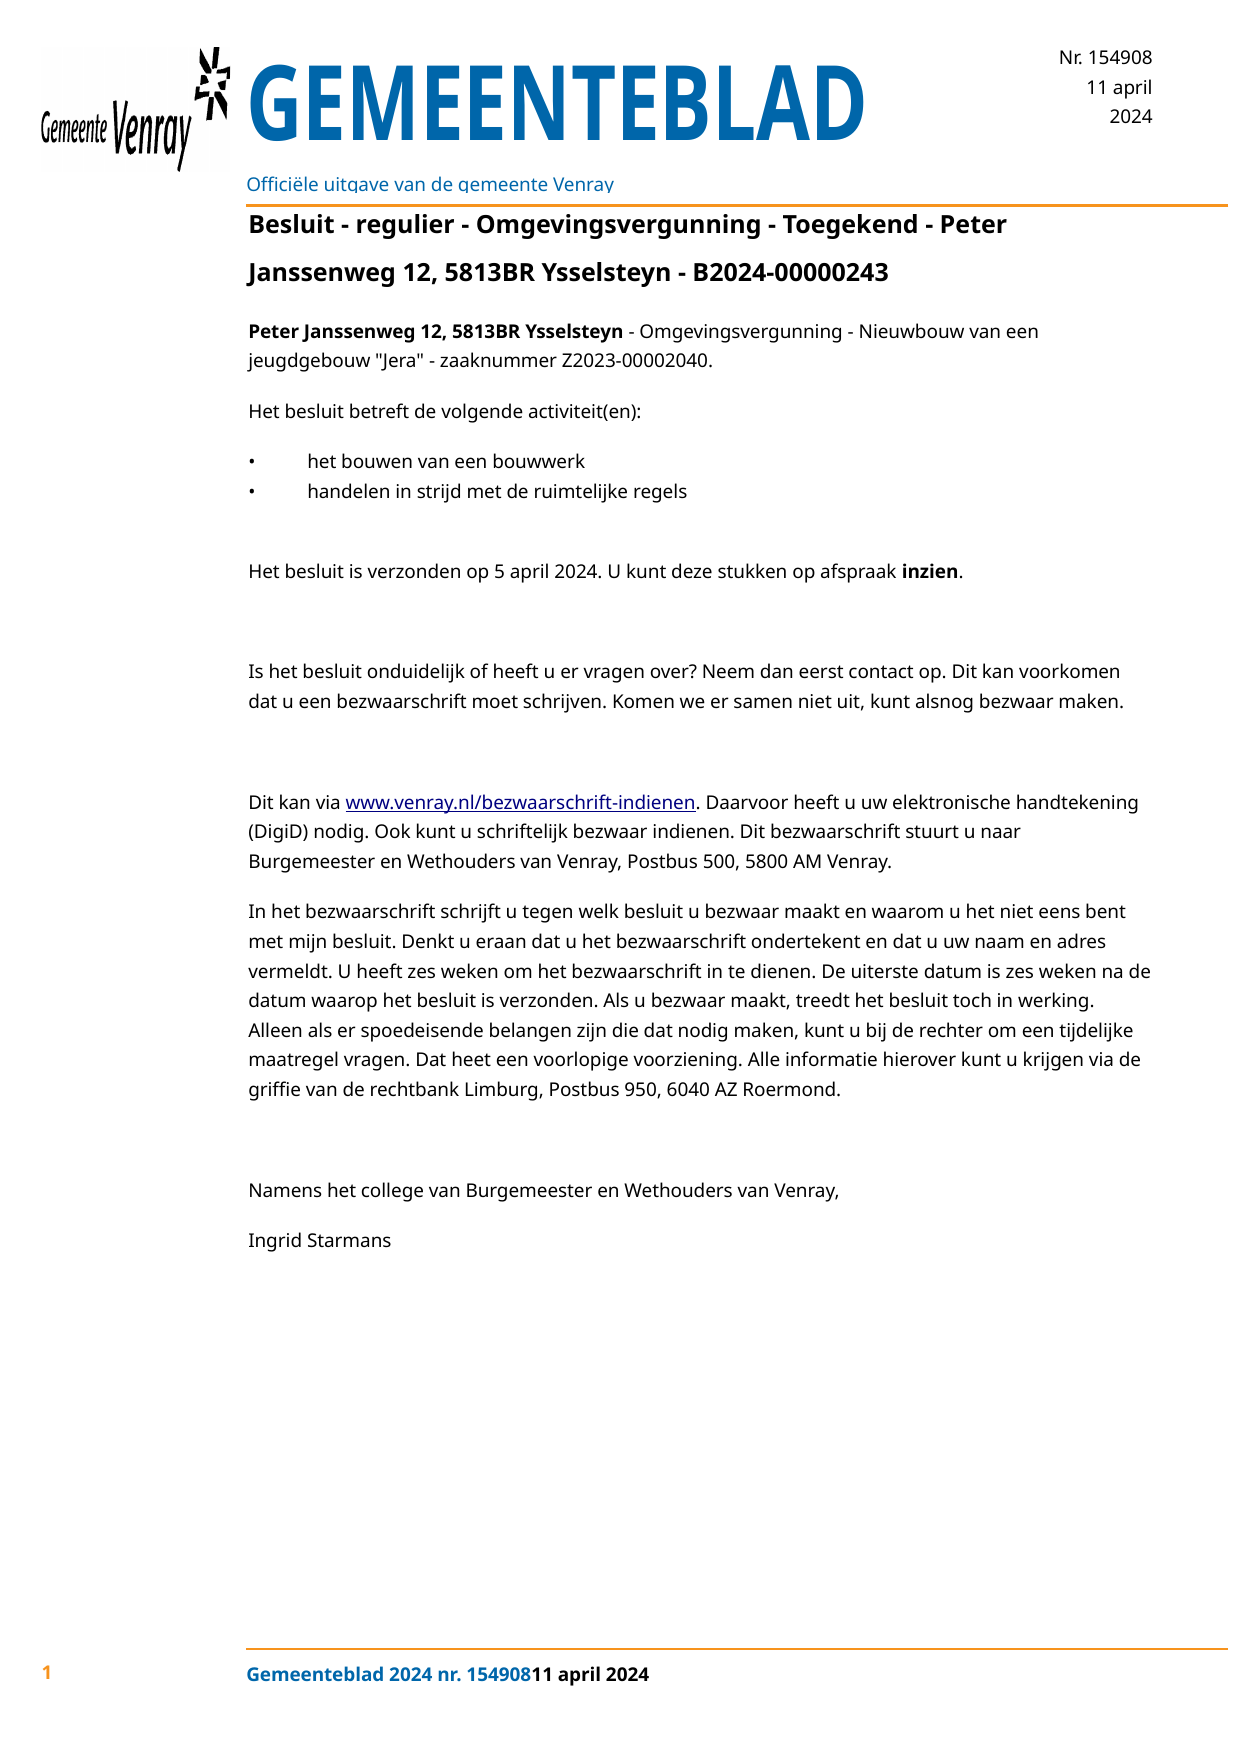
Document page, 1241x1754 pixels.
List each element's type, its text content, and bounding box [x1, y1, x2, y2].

text Het besluit is verzonden op 5 april 2024. U kunt deze stukken op afspraak inzien. [248, 558, 1152, 584]
text Is het besluit onduidelijk of heeft u er vragen over? Neem dan eerst contact op. Dit kan voorkomen dat u een bezwaarschrift moet schrijven. Komen we er samen niet uit, kunt alsnog bezwaar maken. [248, 659, 1152, 714]
text Peter Janssenweg 12, 5813BR Ysselsteyn - Omgevingsvergunning - Nieuwbouw van een jeugdgebouw "Jera" - zaaknummer Z2023-00002040. [248, 318, 1152, 373]
text Dit kan via www.venray.nl/bezwaarschrift-indienen. Daarvoor heeft u uw elektronische handtekening (DigiD) nodig. Ook kunt u schriftelijk bezwaar indienen. Dit bezwaarschrift stuurt u naar Burgemeester en Wethouders van Venray, Postbus 500, 5800 AM Venray. [248, 789, 1152, 874]
text Het besluit betreft de volgende activiteit(en): [248, 398, 1152, 424]
text Ingrid Starmans [248, 1227, 1152, 1253]
list handelen in strijd met de ruimtelijke regels [248, 478, 1152, 504]
text Besluit - regulier - Omgevingsvergunning - Toegekend - Peter Janssenweg 12, 5813BR Ysselsteyn - B2024-00000243 [248, 207, 1152, 288]
picture [41, 47, 231, 172]
text In het bezwaarschrift schrijft u tegen welk besluit u bezwaar maakt en waarom u het niet eens bent met mijn besluit. Denkt u eraan dat u het bezwaarschrift ondertekent en dat u uw naam en adres vermeldt. U heeft zes weken om het bezwaarschrift in te dienen. De uiterste datum is zes weken na de datum waarop het besluit is verzonden. Als u bezwaar maakt, treedt het besluit toch in werking. Alleen als er spoedeisende belangen zijn die dat nodig maken, kunt u bij de rechter om een tijdelijke maatregel vragen. Dat heet een voorlopige voorziening. Alle informatie hierover kunt u krijgen via de griffie van de rechtbank Limburg, Postbus 950, 6040 AZ Roermond. [248, 899, 1152, 1102]
text Namens het college van Burgemeester en Wethouders van Venray, [248, 1177, 1152, 1203]
list het bouwen van een bouwwerk [248, 448, 1152, 474]
